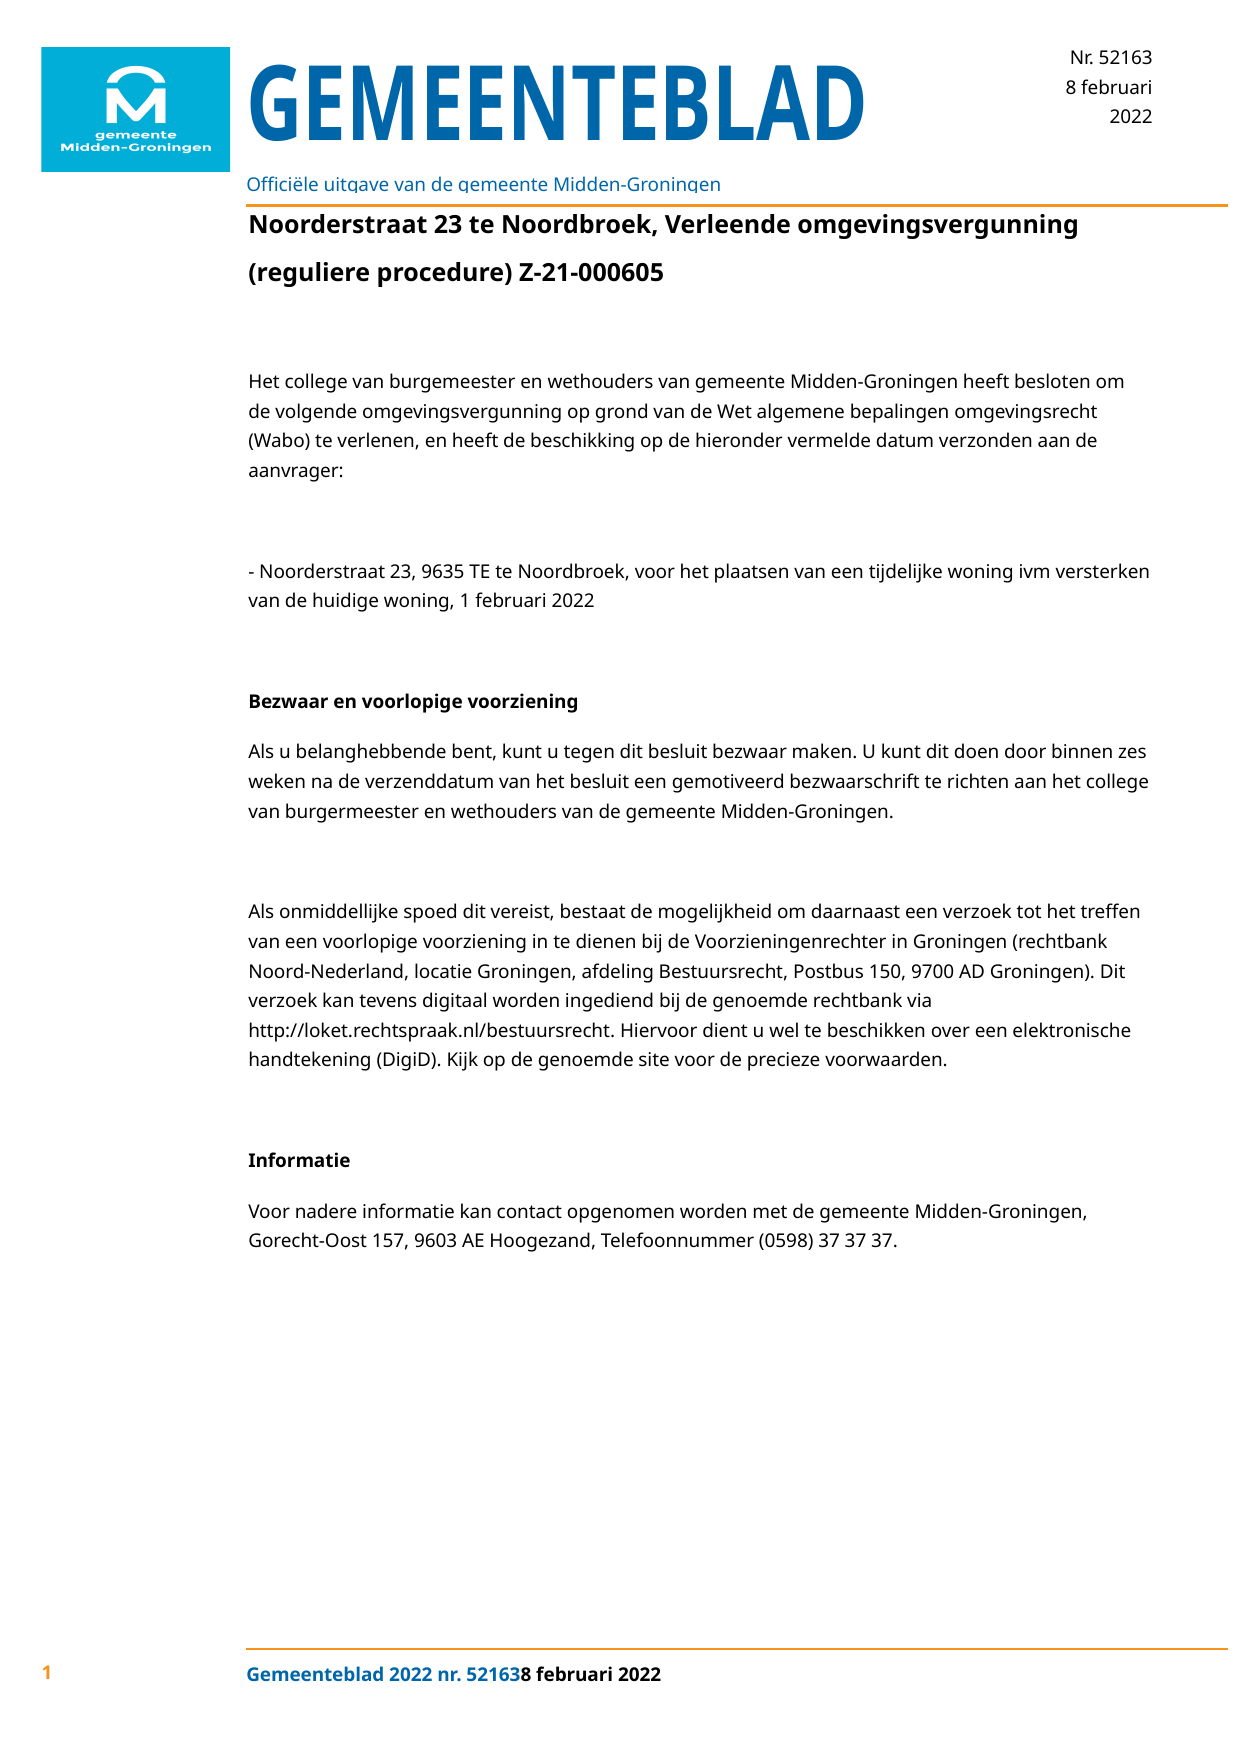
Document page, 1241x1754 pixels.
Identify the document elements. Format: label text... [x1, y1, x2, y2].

text - Noorderstraat 23, 9635 TE te Noordbroek, voor het plaatsen van een tijdelijke woning ivm versterken van de huidige woning, 1 februari 2022 [248, 558, 1152, 613]
text Voor nadere informatie kan contact opgenomen worden met de gemeente Midden-Groningen, Gorecht-Oost 157, 9603 AE Hoogezand, Telefoonnummer (0598) 37 37 37. [248, 1198, 1152, 1253]
text Noorderstraat 23 te Noordbroek, Verleende omgevingsvergunning (reguliere procedure) Z-21-000605 [248, 207, 1152, 288]
picture [108, 66, 164, 82]
text Als onmiddellijke spoed dit vereist, bestaat de mogelijkheid om daarnaast een verzoek tot het treffen van een voorlopige voorziening in te dienen bij de Voorzieningenrechter in Groningen (rechtbank Noord-Nederland, locatie Groningen, afdeling Bestuursrecht, Postbus 150, 9700 AD Groningen). Dit verzoek kan tevens digitaal worden ingediend bij de genoemde rechtbank via http://loket.rechtspraak.nl/bestuursrecht. Hiervoor dient u wel te beschikken over een elektronische handtekening (DigiD). Kijk op de genoemde site voor de precieze voorwaarden. [248, 899, 1152, 1072]
text Als u belanghebbende bent, kunt u tegen dit besluit bezwaar maken. U kunt dit doen door binnen zes weken na de verzenddatum van het besluit een gemotiveerd bezwaarschrift te richten aan het college van burgermeester en wethouders van de gemeente Midden-Groningen. [248, 739, 1152, 824]
picture [184, 146, 190, 153]
picture [107, 89, 165, 122]
text Informatie [248, 1147, 1152, 1173]
text Het college van burgemeester en wethouders van gemeente Midden-Groningen heeft besloten om de volgende omgevingsvergunning op grond van de Wet algemene bepalingen omgevingsrecht (Wabo) te verlenen, en heeft de beschikking op de hieronder vermelde datum verzonden aan de aanvrager: [248, 368, 1152, 483]
text Bezwaar en voorlopige voorziening [248, 688, 1152, 714]
